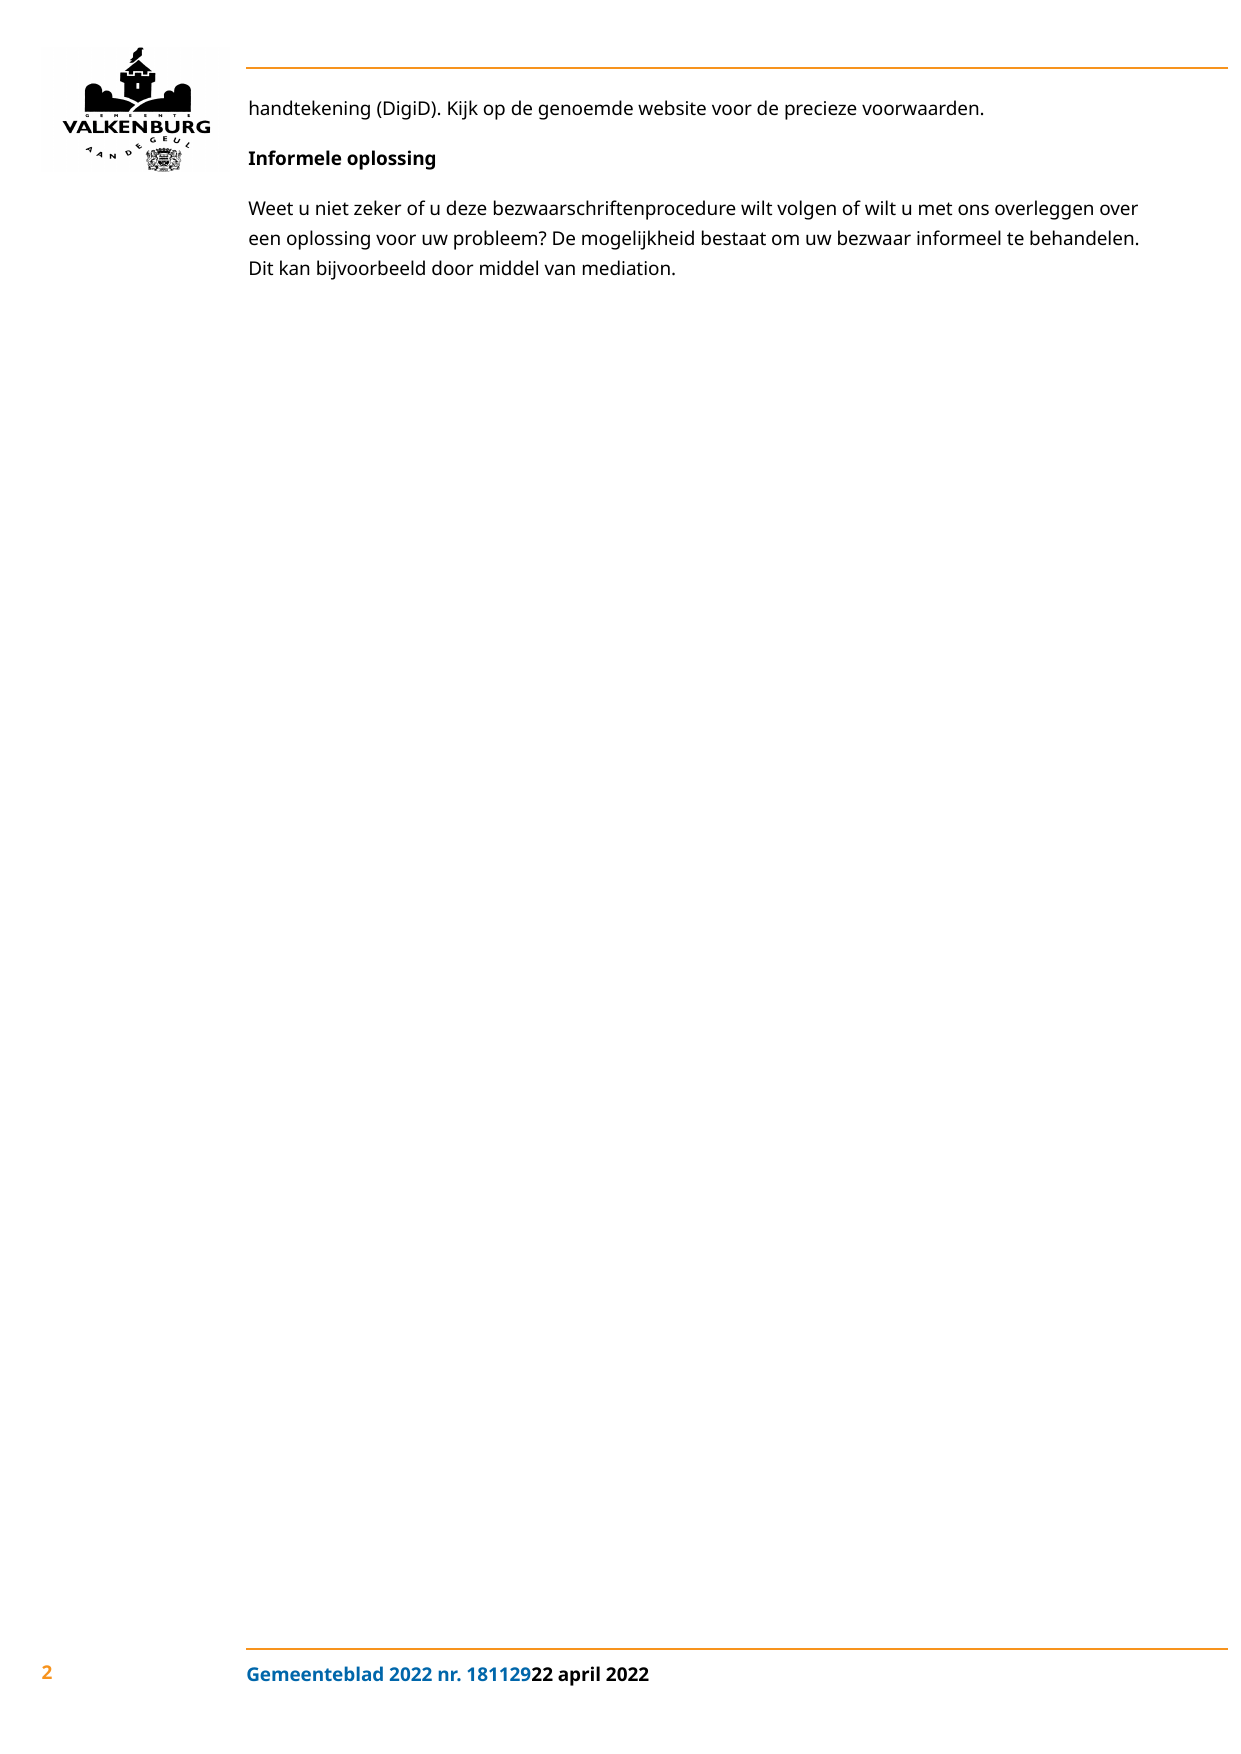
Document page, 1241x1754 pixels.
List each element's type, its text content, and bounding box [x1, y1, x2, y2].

text Informele oplossing [248, 145, 1152, 171]
text Weet u niet zeker of u deze bezwaarschriftenprocedure wilt volgen of wilt u met ons overleggen over een oplossing voor uw probleem? De mogelijkheid bestaat om uw bezwaar informeel te behandelen. Dit kan bijvoorbeeld door middel van mediation. [248, 196, 1152, 281]
picture [41, 47, 231, 172]
text handtekening (DigiD). Kijk op de genoemde website voor de precieze voorwaarden. [248, 95, 1152, 121]
